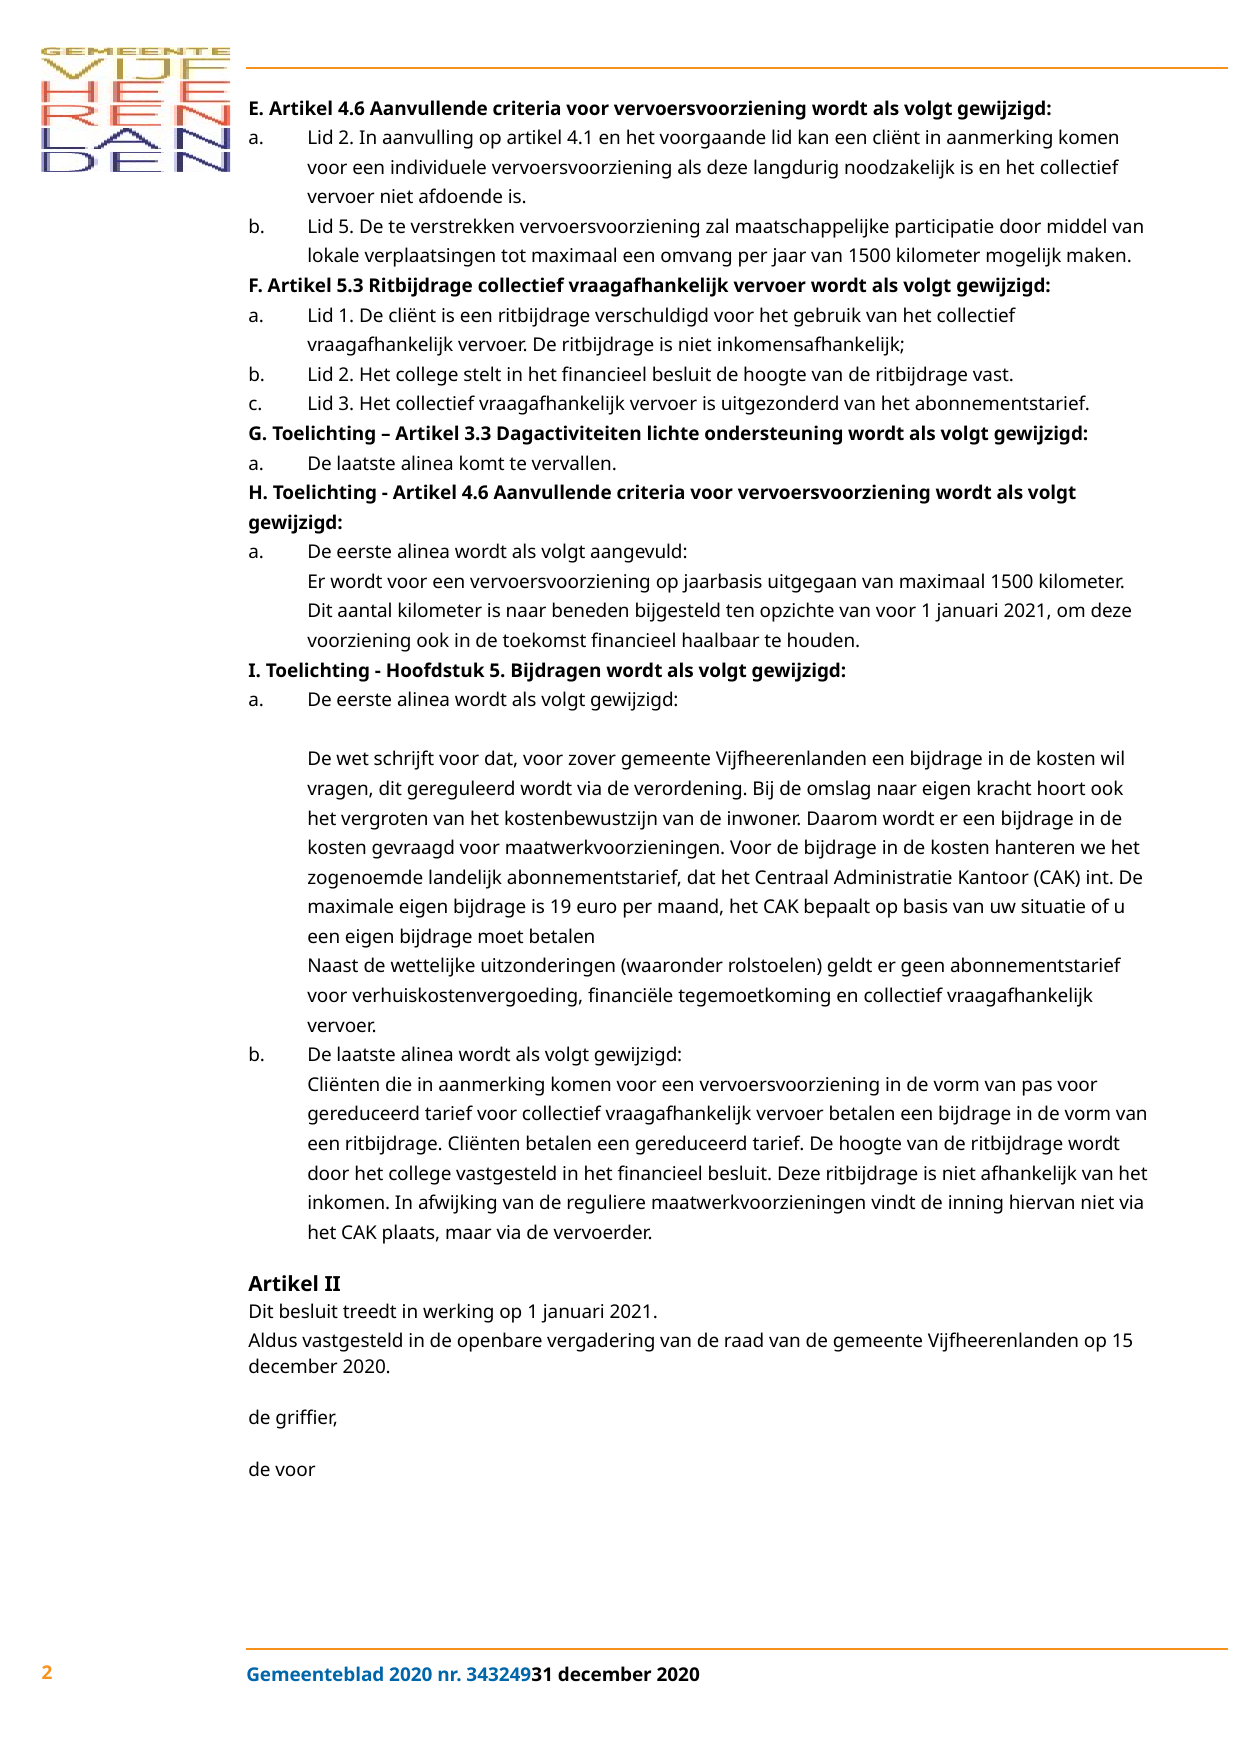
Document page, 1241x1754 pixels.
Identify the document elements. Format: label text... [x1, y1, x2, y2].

text I. Toelichting - Hoofdstuk 5. Bijdragen wordt als volgt gewijzigd: [248, 657, 1152, 683]
picture [41, 47, 231, 172]
list Lid 2. In aanvulling op artikel 4.1 en het voorgaande lid kan een cliënt in aanmerking komen voor een individuele vervoersvoorziening als deze langdurig noodzakelijk is en het collectief vervoer niet afdoende is. [248, 124, 1152, 209]
text H. Toelichting - Artikel 4.6 Aanvullende criteria voor vervoersvoorziening wordt als volgt gewijzigd: [248, 479, 1152, 535]
text F. Artikel 5.3 Ritbijdrage collectief vraagafhankelijk vervoer wordt als volgt gewijzigd: [248, 272, 1152, 298]
list De eerste alinea wordt als volgt aangevuld: [248, 538, 1152, 564]
list De eerste alinea wordt als volgt gewijzigd: [248, 686, 1152, 712]
list Lid 1. De cliënt is een ritbijdrage verschuldigd voor het gebruik van het collectief vraagafhankelijk vervoer. De ritbijdrage is niet inkomensafhankelijk; [248, 302, 1152, 357]
text Aldus vastgesteld in de openbare vergadering van de raad van de gemeente Vijfheerenlanden op 15 december 2020. [248, 1327, 1152, 1379]
text de griffier, [248, 1404, 1152, 1430]
text E. Artikel 4.6 Aanvullende criteria voor vervoersvoorziening wordt als volgt gewijzigd: [248, 95, 1152, 121]
text de voor [248, 1456, 1152, 1482]
list Naast de wettelijke uitzonderingen (waaronder rolstoelen) geldt er geen abonnementstarief voor verhuiskostenvergoeding, financiële tegemoetkoming en collectief vraagafhankelijk vervoer. [248, 953, 1152, 1038]
text Dit besluit treedt in werking op 1 januari 2021. [248, 1298, 1152, 1323]
list Lid 3. Het collectief vraagafhankelijk vervoer is uitgezonderd van het abonnementstarief. [248, 391, 1152, 416]
list Er wordt voor een vervoersvoorziening op jaarbasis uitgegaan van maximaal 1500 kilometer. Dit aantal kilometer is naar beneden bijgesteld ten opzichte van voor 1 januari 2021, om deze voorziening ook in de toekomst financieel haalbaar te houden. [248, 568, 1152, 653]
text Artikel II [248, 1269, 1152, 1298]
list De wet schrijft voor dat, voor zover gemeente Vijfheerenlanden een bijdrage in de kosten wil vragen, dit gereguleerd wordt via de verordening. Bij de omslag naar eigen kracht hoort ook het vergroten van het kostenbewustzijn van de inwoner. Daarom wordt er een bijdrage in de kosten gevraagd voor maatwerkvoorzieningen. Voor de bijdrage in de kosten hanteren we het zogenoemde landelijk abonnementstarief, dat het Centraal Administratie Kantoor (CAK) int. De maximale eigen bijdrage is 19 euro per maand, het CAK bepaalt op basis van uw situatie of u een eigen bijdrage moet betalen [248, 746, 1152, 949]
list Lid 2. Het college stelt in het financieel besluit de hoogte van de ritbijdrage vast. [248, 361, 1152, 387]
text G. Toelichting – Artikel 3.3 Dagactiviteiten lichte ondersteuning wordt als volgt gewijzigd: [248, 420, 1152, 446]
list De laatste alinea wordt als volgt gewijzigd: [248, 1041, 1152, 1067]
list Cliënten die in aanmerking komen voor een vervoersvoorziening in de vorm van pas voor gereduceerd tarief voor collectief vraagafhankelijk vervoer betalen een bijdrage in de vorm van een ritbijdrage. Cliënten betalen een gereduceerd tarief. De hoogte van de ritbijdrage wordt door het college vastgesteld in het financieel besluit. Deze ritbijdrage is niet afhankelijk van het inkomen. In afwijking van de reguliere maatwerkvoorzieningen vindt de inning hiervan niet via het CAK plaats, maar via de vervoerder. [248, 1071, 1152, 1245]
list Lid 5. De te verstrekken vervoersvoorziening zal maatschappelijke participatie door middel van lokale verplaatsingen tot maximaal een omvang per jaar van 1500 kilometer mogelijk maken. [248, 213, 1152, 268]
list De laatste alinea komt te vervallen. [248, 450, 1152, 476]
